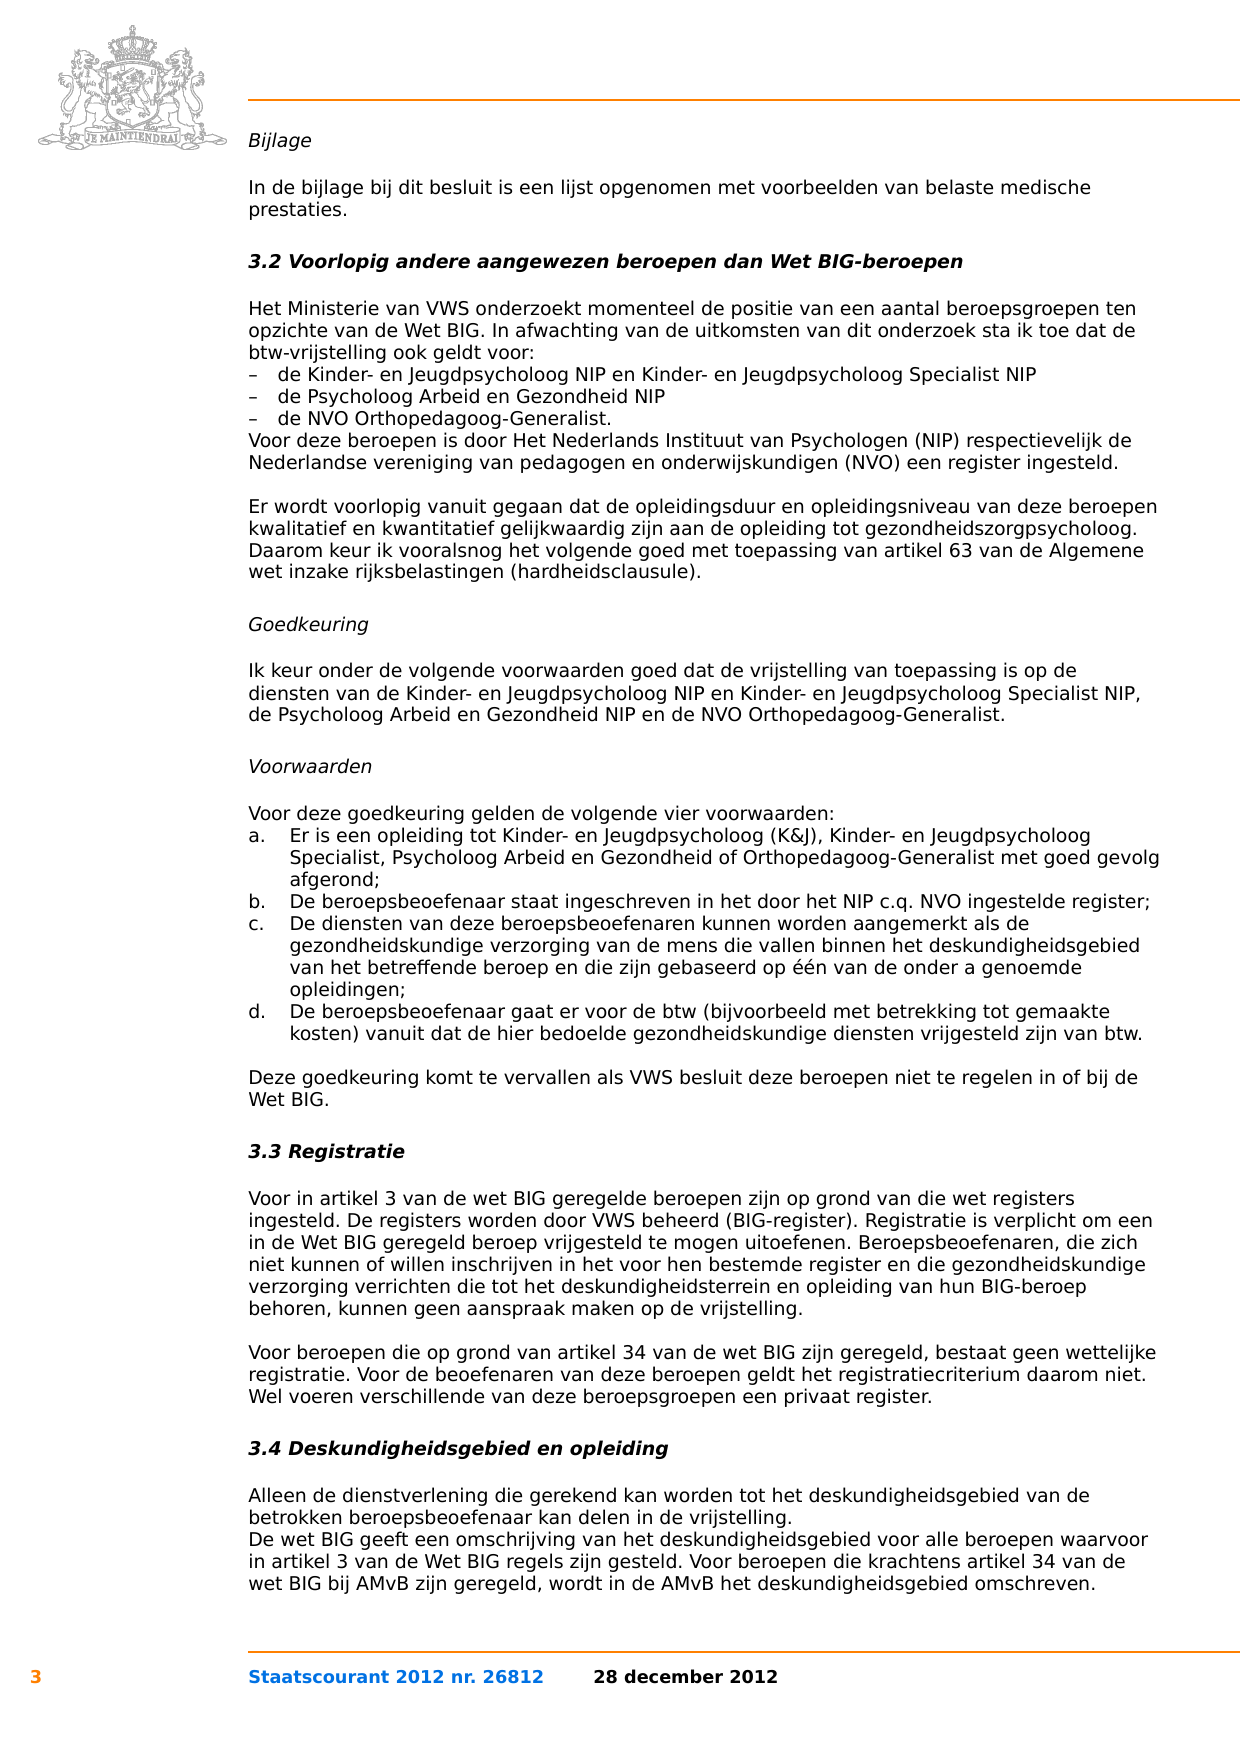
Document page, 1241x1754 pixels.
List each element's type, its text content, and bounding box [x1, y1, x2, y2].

text – de Kinder- en Jeugdpsycholoog NIP en Kinder- en Jeugdpsycholoog Specialist NIP [248, 364, 1163, 386]
text Voor deze beroepen is door Het Nederlands Instituut van Psychologen (NIP) respectievelijk de Nederlandse vereniging van pedagogen en onderwijskundigen (NVO) een register ingesteld. [248, 430, 1163, 474]
text De wet BIG geeft een omschrijving van het deskundigheidsgebied voor alle beroepen waarvoor in artikel 3 van de Wet BIG regels zijn gesteld. Voor beroepen die krachtens artikel 34 van de wet BIG bij AMvB zijn geregeld, wordt in de AMvB het deskundigheidsgebied omschreven. [248, 1528, 1163, 1594]
text Voor in artikel 3 van de wet BIG geregelde beroepen zijn op grond van die wet registers ingesteld. De registers worden door VWS beheerd (BIG-register). Registratie is verplicht om een in de Wet BIG geregeld beroep vrijgesteld te mogen uitoefenen. Beroepsbeoefenaren, die zich niet kunnen of willen inschrijven in het voor hen bestemde register en die gezondheidskundige verzorging verrichten die tot het deskundigheidsterrein en opleiding van hun BIG-beroep behoren, kunnen geen aanspraak maken op de vrijstelling. [248, 1188, 1163, 1320]
text Het Ministerie van VWS onderzoekt momenteel de positie van een aantal beroepsgroepen ten opzichte van de Wet BIG. In afwachting van de uitkomsten van dit onderzoek sta ik toe dat de btw-vrijstelling ook geldt voor: [248, 298, 1163, 364]
text d. De beroepsbeoefenaar gaat er voor de btw (bijvoorbeeld met betrekking tot gemaakte kosten) vanuit dat de hier bedoelde gezondheidskundige diensten vrijgesteld zijn van btw. [248, 1001, 1163, 1045]
text c. De diensten van deze beroepsbeoefenaren kunnen worden aangemerkt als de gezondheidskundige verzorging van de mens die vallen binnen het deskundigheidsgebied van het betreffende beroep en die zijn gebaseerd op één van de onder a genoemde opleidingen; [248, 913, 1163, 1001]
text Alleen de dienstverlening die gerekend kan worden tot het deskundigheidsgebied van de betrokken beroepsbeoefenaar kan delen in de vrijstelling. [248, 1484, 1163, 1528]
text Er wordt voorlopig vanuit gegaan dat de opleidingsduur en opleidingsniveau van deze beroepen kwalitatief en kwantitatief gelijkwaardig zijn aan de opleiding tot gezondheidszorgpsycholoog. Daarom keur ik vooralsnog het volgende goed met toepassing van artikel 63 van de Algemene wet inzake rijksbelastingen (hardheidsclausule). [248, 496, 1163, 583]
picture [38, 25, 227, 150]
text a. Er is een opleiding tot Kinder- en Jeugdpsycholoog (K&J), Kinder- en Jeugdpsycholoog Specialist, Psycholoog Arbeid en Gezondheid of Orthopedagoog-Generalist met goed gevolg afgerond; [248, 825, 1163, 891]
text Voor beroepen die op grond van artikel 34 van de wet BIG zijn geregeld, bestaat geen wettelijke registratie. Voor de beoefenaren van deze beroepen geldt het registratiecriterium daarom niet. Wel voeren verschillende van deze beroepsgroepen een privaat register. [248, 1342, 1163, 1408]
subtitle 3.2 Voorlopig andere aangewezen beroepen dan Wet BIG-beroepen [248, 251, 1163, 273]
text Deze goedkeuring komt te vervallen als VWS besluit deze beroepen niet te regelen in of bij de Wet BIG. [248, 1067, 1163, 1111]
subtitle Bijlage [248, 130, 1163, 152]
text In de bijlage bij dit besluit is een lijst opgenomen met voorbeelden van belaste medische prestaties. [248, 177, 1163, 221]
subtitle Goedkeuring [248, 613, 1163, 635]
subtitle Voorwaarden [248, 756, 1163, 778]
text Ik keur onder de volgende voorwaarden goed dat de vrijstelling van toepassing is op de diensten van de Kinder- en Jeugdpsycholoog NIP en Kinder- en Jeugdpsycholoog Specialist NIP, de Psycholoog Arbeid en Gezondheid NIP en de NVO Orthopedagoog-Generalist. [248, 660, 1163, 726]
text – de Psycholoog Arbeid en Gezondheid NIP [248, 386, 1163, 408]
subtitle 3.3 Registratie [248, 1141, 1163, 1163]
text b. De beroepsbeoefenaar staat ingeschreven in het door het NIP c.q. NVO ingestelde register; [248, 891, 1163, 913]
text – de NVO Orthopedagoog-Generalist. [248, 408, 1163, 430]
subtitle 3.4 Deskundigheidsgebied en opleiding [248, 1438, 1163, 1459]
text Voor deze goedkeuring gelden de volgende vier voorwaarden: [248, 803, 1163, 825]
